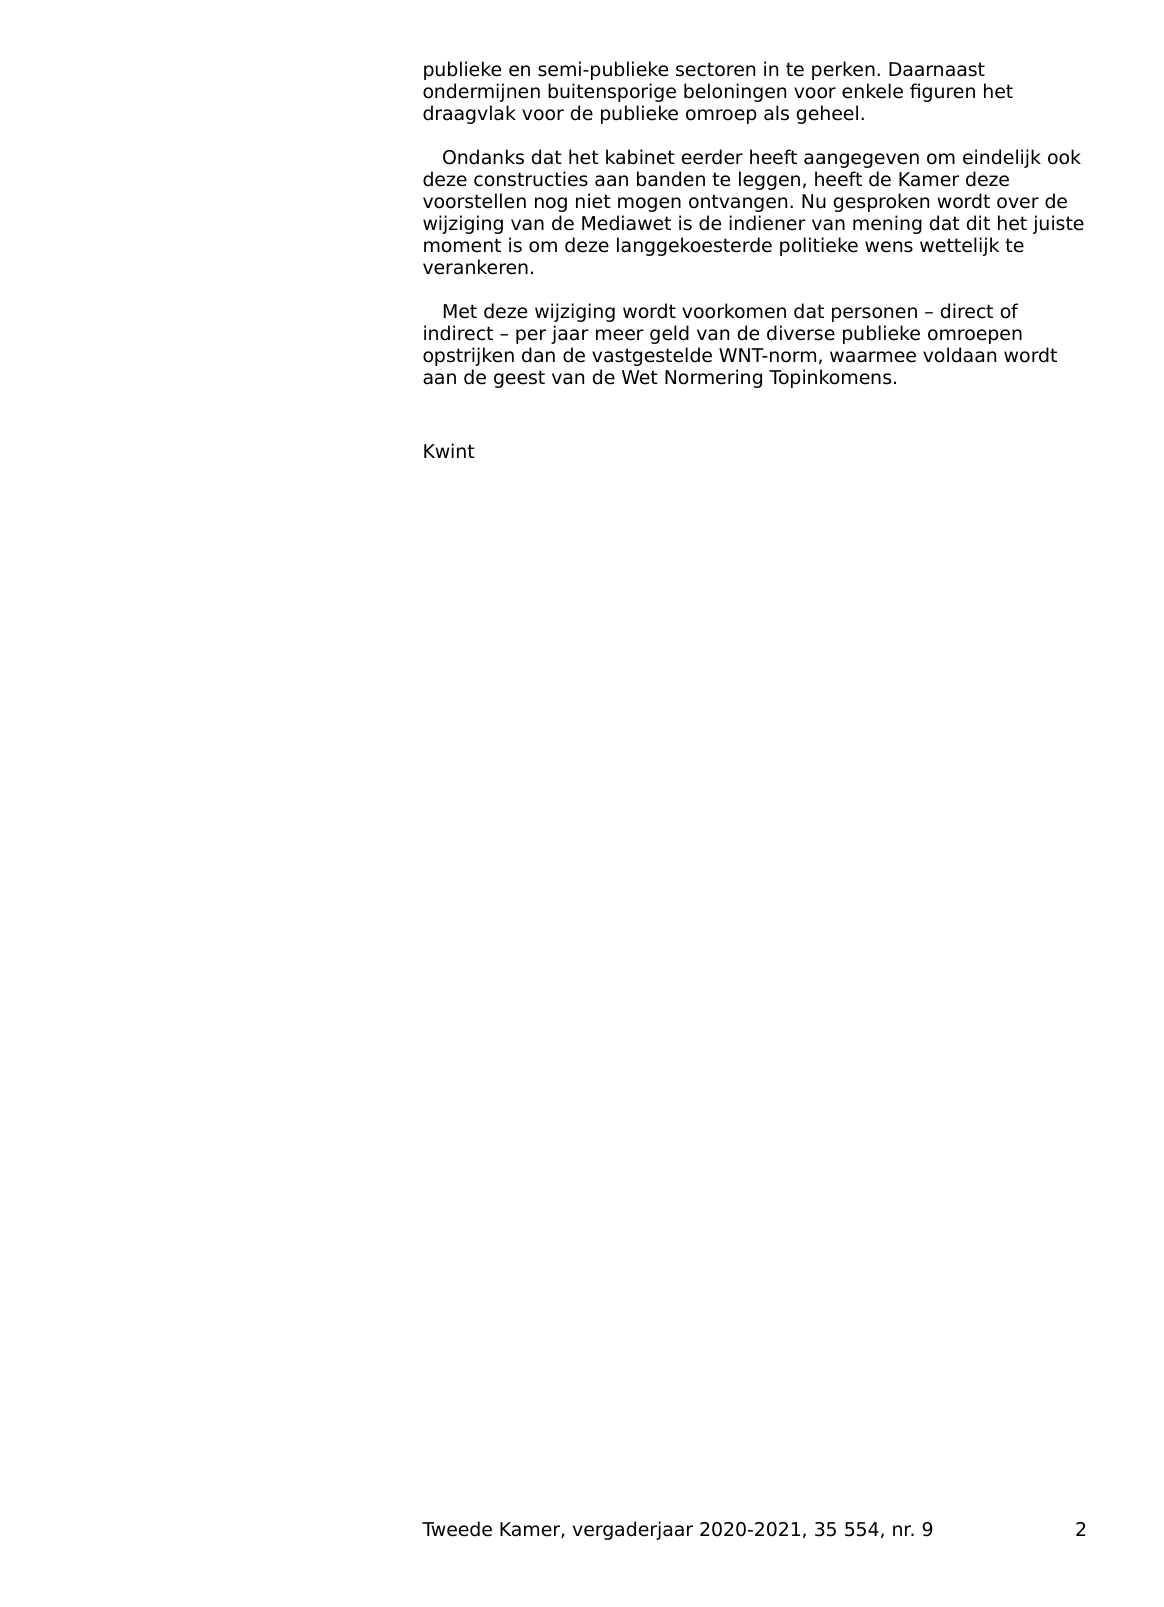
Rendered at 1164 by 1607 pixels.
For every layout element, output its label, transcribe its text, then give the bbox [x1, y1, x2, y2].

text Kwint [422, 419, 1087, 463]
text Met deze wijziging wordt voorkomen dat personen – direct of indirect – per jaar meer geld van de diverse publieke omroepen opstrijken dan de vastgestelde WNT-norm, waarmee voldaan wordt aan de geest van de Wet Normering Topinkomens. [422, 301, 1087, 389]
text Ondanks dat het kabinet eerder heeft aangegeven om eindelijk ook deze constructies aan banden te leggen, heeft de Kamer deze voorstellen nog niet mogen ontvangen. Nu gesproken wordt over de wijziging van de Mediawet is de indiener van mening dat dit het juiste moment is om deze langgekoesterde politieke wens wettelijk te verankeren. [422, 147, 1087, 279]
text publieke en semi-publieke sectoren in te perken. Daarnaast ondermijnen buitensporige beloningen voor enkele figuren het draagvlak voor de publieke omroep als geheel. [422, 59, 1087, 125]
